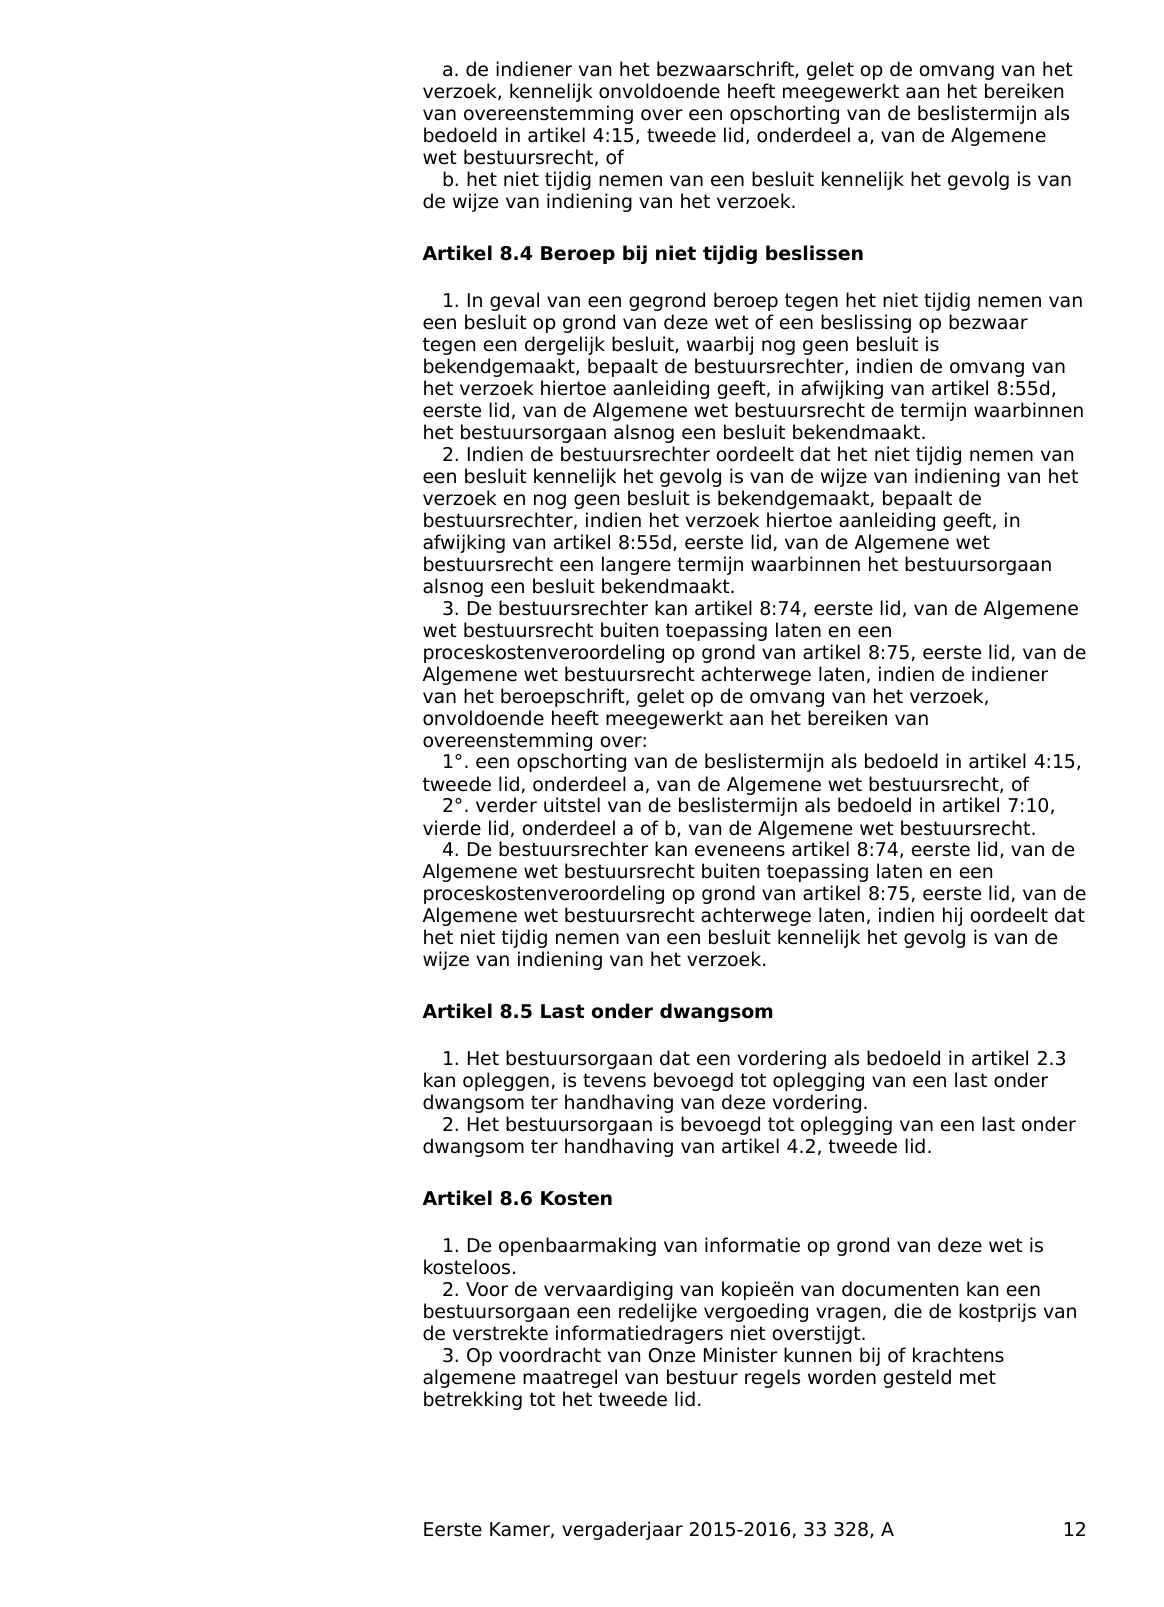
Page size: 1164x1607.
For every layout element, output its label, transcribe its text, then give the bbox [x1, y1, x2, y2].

text 2°. verder uitstel van de beslistermijn als bedoeld in artikel 7:10, vierde lid, onderdeel a of b, van de Algemene wet bestuursrecht. [422, 795, 1087, 839]
text b. het niet tijdig nemen van een besluit kennelijk het gevolg is van de wijze van indiening van het verzoek. [422, 169, 1087, 213]
text 4. De bestuursrechter kan eveneens artikel 8:74, eerste lid, van de Algemene wet bestuursrecht buiten toepassing laten en een proceskostenveroordeling op grond van artikel 8:75, eerste lid, van de Algemene wet bestuursrecht achterwege laten, indien hij oordeelt dat het niet tijdig nemen van een besluit kennelijk het gevolg is van de wijze van indiening van het verzoek. [422, 839, 1087, 971]
text 1. De openbaarmaking van informatie op grond van deze wet is kosteloos. [422, 1235, 1087, 1279]
subtitle Artikel 8.6 Kosten [422, 1188, 1087, 1210]
text 3. De bestuursrechter kan artikel 8:74, eerste lid, van de Algemene wet bestuursrecht buiten toepassing laten en een proceskostenveroordeling op grond van artikel 8:75, eerste lid, van de Algemene wet bestuursrecht achterwege laten, indien de indiener van het beroepschrift, gelet op de omvang van het verzoek, onvoldoende heeft meegewerkt aan het bereiken van overeenstemming over: [422, 598, 1087, 751]
text 1. Het bestuursorgaan dat een vordering als bedoeld in artikel 2.3 kan opleggen, is tevens bevoegd tot oplegging van een last onder dwangsom ter handhaving van deze vordering. [422, 1048, 1087, 1114]
text 2. Indien de bestuursrechter oordeelt dat het niet tijdig nemen van een besluit kennelijk het gevolg is van de wijze van indiening van het verzoek en nog geen besluit is bekendgemaakt, bepaalt de bestuursrechter, indien het verzoek hiertoe aanleiding geeft, in afwijking van artikel 8:55d, eerste lid, van de Algemene wet bestuursrecht een langere termijn waarbinnen het bestuursorgaan alsnog een besluit bekendmaakt. [422, 444, 1087, 598]
text a. de indiener van het bezwaarschrift, gelet op de omvang van het verzoek, kennelijk onvoldoende heeft meegewerkt aan het bereiken van overeenstemming over een opschorting van de beslistermijn als bedoeld in artikel 4:15, tweede lid, onderdeel a, van de Algemene wet bestuursrecht, of [422, 59, 1087, 169]
text 1°. een opschorting van de beslistermijn als bedoeld in artikel 4:15, tweede lid, onderdeel a, van de Algemene wet bestuursrecht, of [422, 751, 1087, 795]
text 1. In geval van een gegrond beroep tegen het niet tijdig nemen van een besluit op grond van deze wet of een beslissing op bezwaar tegen een dergelijk besluit, waarbij nog geen besluit is bekendgemaakt, bepaalt de bestuursrechter, indien de omvang van het verzoek hiertoe aanleiding geeft, in afwijking van artikel 8:55d, eerste lid, van de Algemene wet bestuursrecht de termijn waarbinnen het bestuursorgaan alsnog een besluit bekendmaakt. [422, 290, 1087, 444]
subtitle Artikel 8.4 Beroep bij niet tijdig beslissen [422, 243, 1087, 265]
text 2. Voor de vervaardiging van kopieën van documenten kan een bestuursorgaan een redelijke vergoeding vragen, die de kostprijs van de verstrekte informatiedragers niet overstijgt. [422, 1279, 1087, 1345]
text 3. Op voordracht van Onze Minister kunnen bij of krachtens algemene maatregel van bestuur regels worden gesteld met betrekking tot het tweede lid. [422, 1345, 1087, 1411]
text 2. Het bestuursorgaan is bevoegd tot oplegging van een last onder dwangsom ter handhaving van artikel 4.2, tweede lid. [422, 1114, 1087, 1158]
subtitle Artikel 8.5 Last onder dwangsom [422, 1001, 1087, 1023]
